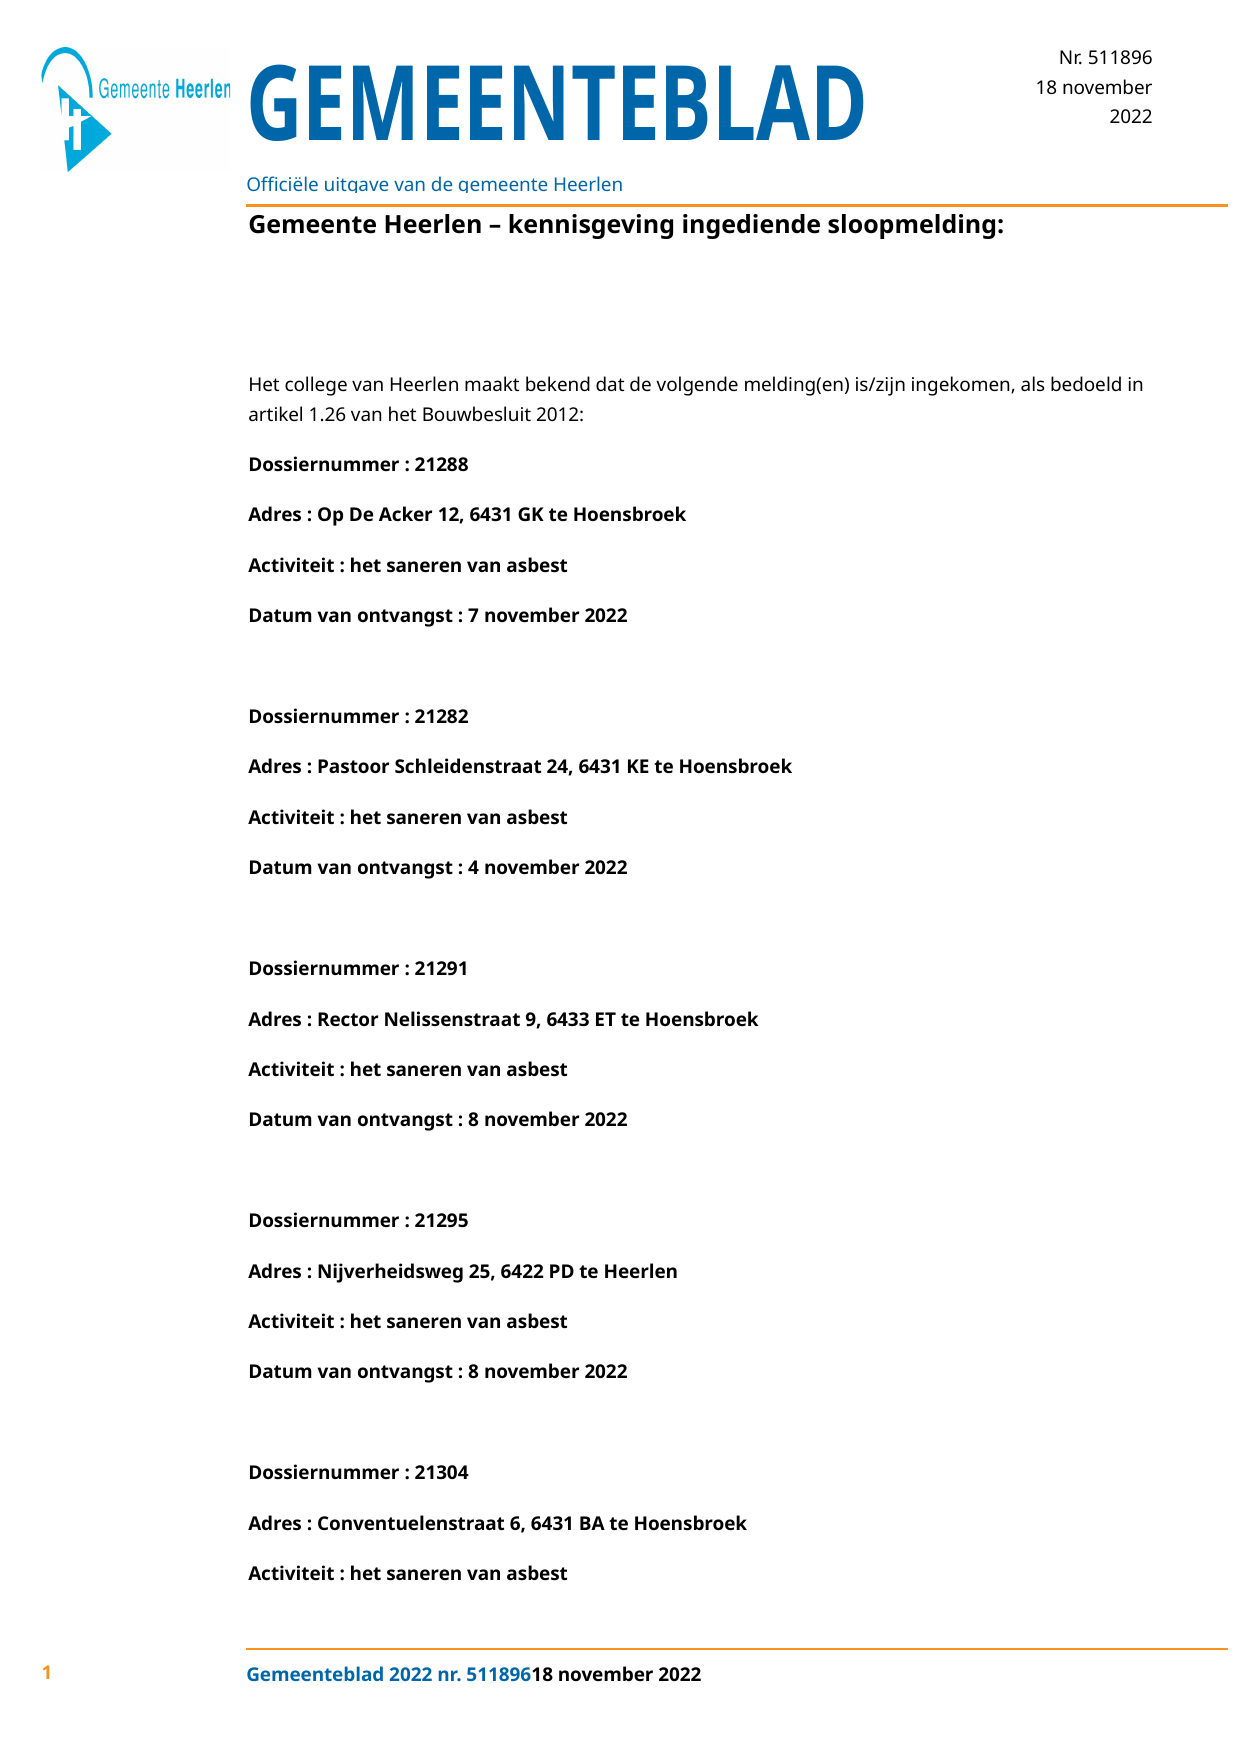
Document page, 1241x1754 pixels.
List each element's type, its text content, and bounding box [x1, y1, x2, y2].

text Adres : Conventuelenstraat 6, 6431 BA te Hoensbroek [248, 1510, 1152, 1536]
text Adres : Op De Acker 12, 6431 GK te Hoensbroek [248, 502, 1152, 527]
text Dossiernummer : 21304 [248, 1459, 1152, 1485]
text Activiteit : het saneren van asbest [248, 1560, 1152, 1586]
text Adres : Nijverheidsweg 25, 6422 PD te Heerlen [248, 1258, 1152, 1283]
text Dossiernummer : 21291 [248, 955, 1152, 981]
text Datum van ontvangst : 4 november 2022 [248, 854, 1152, 880]
text Datum van ontvangst : 8 november 2022 [248, 1107, 1152, 1132]
text Gemeente Heerlen – kennisgeving ingediende sloopmelding: [248, 207, 1152, 241]
text Datum van ontvangst : 8 november 2022 [248, 1359, 1152, 1384]
text Activiteit : het saneren van asbest [248, 1308, 1152, 1334]
text Activiteit : het saneren van asbest [248, 804, 1152, 830]
text Activiteit : het saneren van asbest [248, 552, 1152, 578]
text Activiteit : het saneren van asbest [248, 1056, 1152, 1082]
text Het college van Heerlen maakt bekend dat de volgende melding(en) is/zijn ingekomen, als bedoeld in artikel 1.26 van het Bouwbesluit 2012: [248, 371, 1152, 426]
picture [41, 47, 59, 70]
text Dossiernummer : 21295 [248, 1207, 1152, 1233]
text Dossiernummer : 21288 [248, 451, 1152, 477]
text Dossiernummer : 21282 [248, 703, 1152, 729]
text Datum van ontvangst : 7 november 2022 [248, 602, 1152, 628]
picture [41, 47, 231, 172]
text Adres : Pastoor Schleidenstraat 24, 6431 KE te Hoensbroek [248, 754, 1152, 779]
text Adres : Rector Nelissenstraat 9, 6433 ET te Hoensbroek [248, 1006, 1152, 1031]
